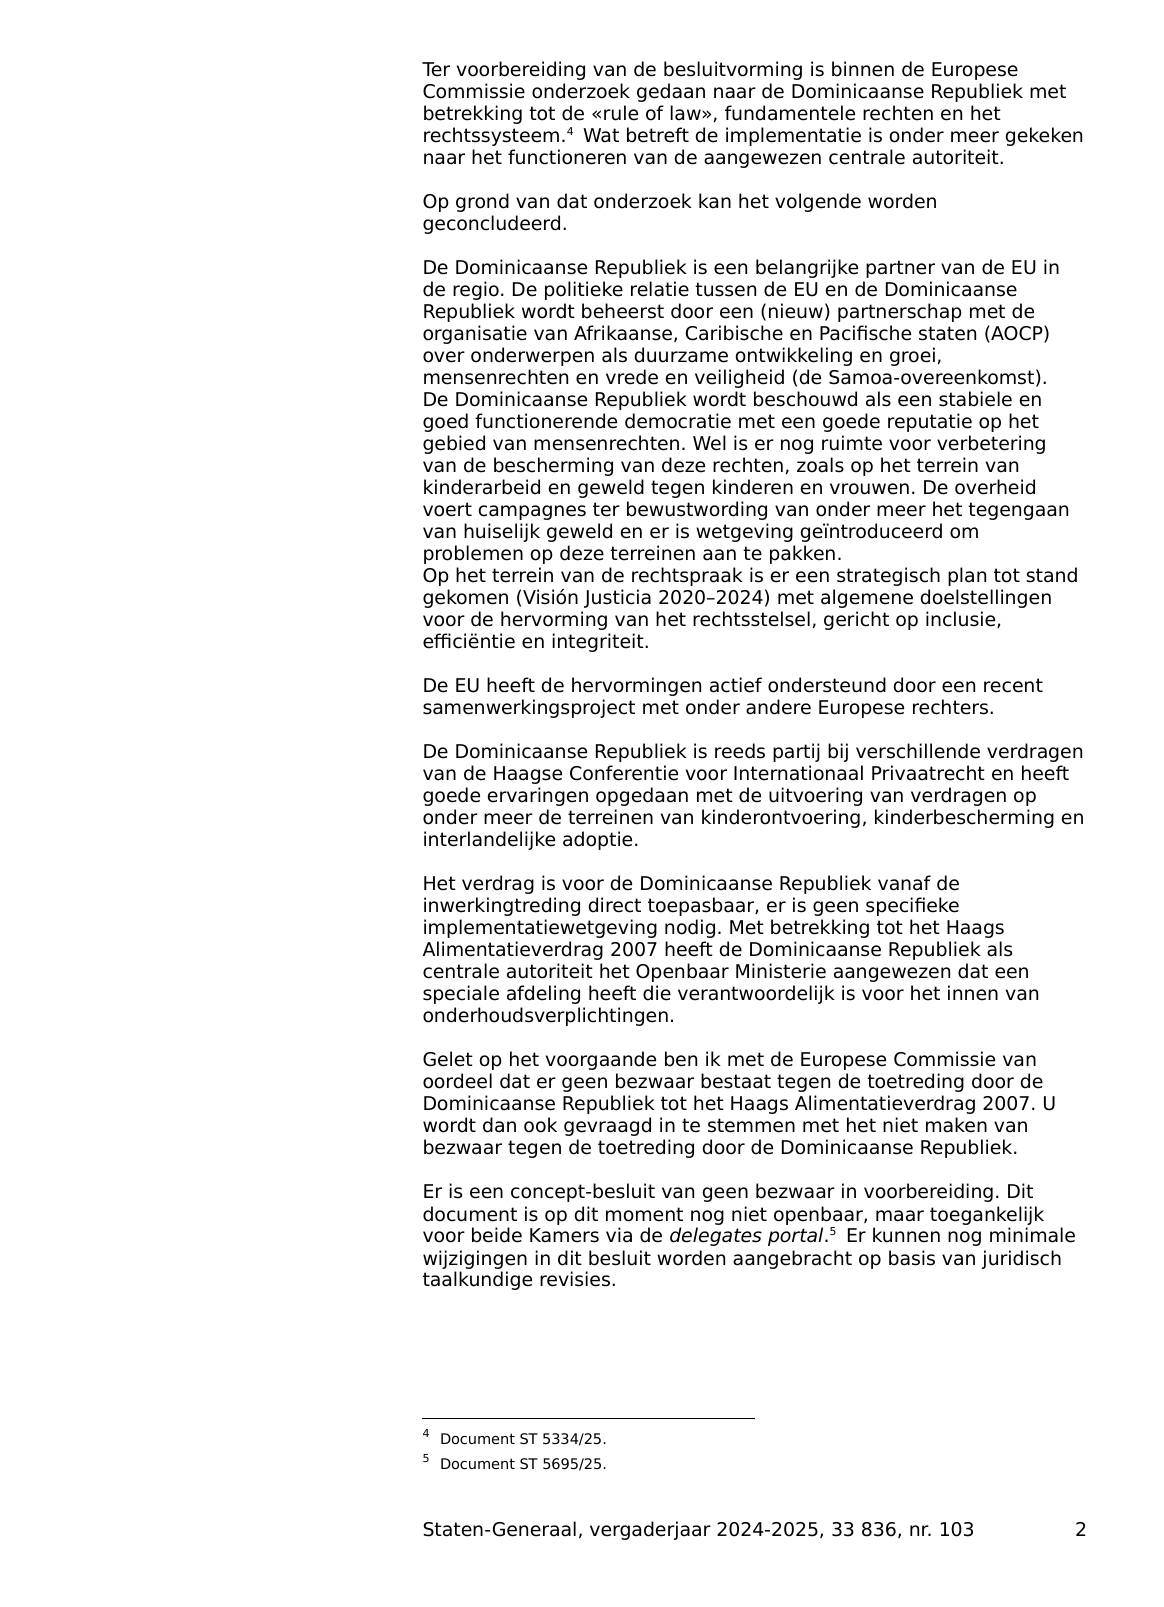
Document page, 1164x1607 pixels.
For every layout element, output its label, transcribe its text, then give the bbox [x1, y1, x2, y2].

text De Dominicaanse Republiek wordt beschouwd als een stabiele en goed functionerende democratie met een goede reputatie op het gebied van mensenrechten. Wel is er nog ruimte voor verbetering van de bescherming van deze rechten, zoals op het terrein van kinderarbeid en geweld tegen kinderen en vrouwen. De overheid voert campagnes ter bewustwording van onder meer het tegengaan van huiselijk geweld en er is wetgeving geïntroduceerd om problemen op deze terreinen aan te pakken. [422, 389, 1087, 565]
text De EU heeft de hervormingen actief ondersteund door een recent samenwerkingsproject met onder andere Europese rechters. [422, 675, 1087, 719]
text Gelet op het voorgaande ben ik met de Europese Commissie van oordeel dat er geen bezwaar bestaat tegen de toetreding door de Dominicaanse Republiek tot het Haags Alimentatieverdrag 2007. U wordt dan ook gevraagd in te stemmen met het niet maken van bezwaar tegen de toetreding door de Dominicaanse Republiek. [422, 1049, 1087, 1159]
text Document ST 5695/25. [422, 1452, 1087, 1474]
text Op grond van dat onderzoek kan het volgende worden geconcludeerd. [422, 191, 1087, 235]
text Er is een concept-besluit van geen bezwaar in voorbereiding. Dit document is op dit moment nog niet openbaar, maar toegankelijk voor beide Kamers via de delegates portal. Er kunnen nog minimale wijzigingen in dit besluit worden aangebracht op basis van juridisch taalkundige revisies. [422, 1181, 1087, 1291]
text Document ST 5334/25. [422, 1427, 1087, 1449]
text Op het terrein van de rechtspraak is er een strategisch plan tot stand gekomen (Visión Justicia 2020–2024) met algemene doelstellingen voor de hervorming van het rechtsstelsel, gericht op inclusie, efficiëntie en integriteit. [422, 565, 1087, 653]
text De Dominicaanse Republiek is een belangrijke partner van de EU in de regio. De politieke relatie tussen de EU en de Dominicaanse Republiek wordt beheerst door een (nieuw) partnerschap met de organisatie van Afrikaanse, Caribische en Pacifische staten (AOCP) over onderwerpen als duurzame ontwikkeling en groei, mensenrechten en vrede en veiligheid (de Samoa-overeenkomst). [422, 257, 1087, 389]
text Het verdrag is voor de Dominicaanse Republiek vanaf de inwerkingtreding direct toepasbaar, er is geen specifieke implementatiewetgeving nodig. Met betrekking tot het Haags Alimentatieverdrag 2007 heeft de Dominicaanse Republiek als centrale autoriteit het Openbaar Ministerie aangewezen dat een speciale afdeling heeft die verantwoordelijk is voor het innen van onderhoudsverplichtingen. [422, 873, 1087, 1027]
text Ter voorbereiding van de besluitvorming is binnen de Europese Commissie onderzoek gedaan naar de Dominicaanse Republiek met betrekking tot de «rule of law», fundamentele rechten en het rechtssysteem. Wat betreft de implementatie is onder meer gekeken naar het functioneren van de aangewezen centrale autoriteit. [422, 59, 1087, 169]
text De Dominicaanse Republiek is reeds partij bij verschillende verdragen van de Haagse Conferentie voor Internationaal Privaatrecht en heeft goede ervaringen opgedaan met de uitvoering van verdragen op onder meer de terreinen van kinderontvoering, kinderbescherming en interlandelijke adoptie. [422, 741, 1087, 851]
